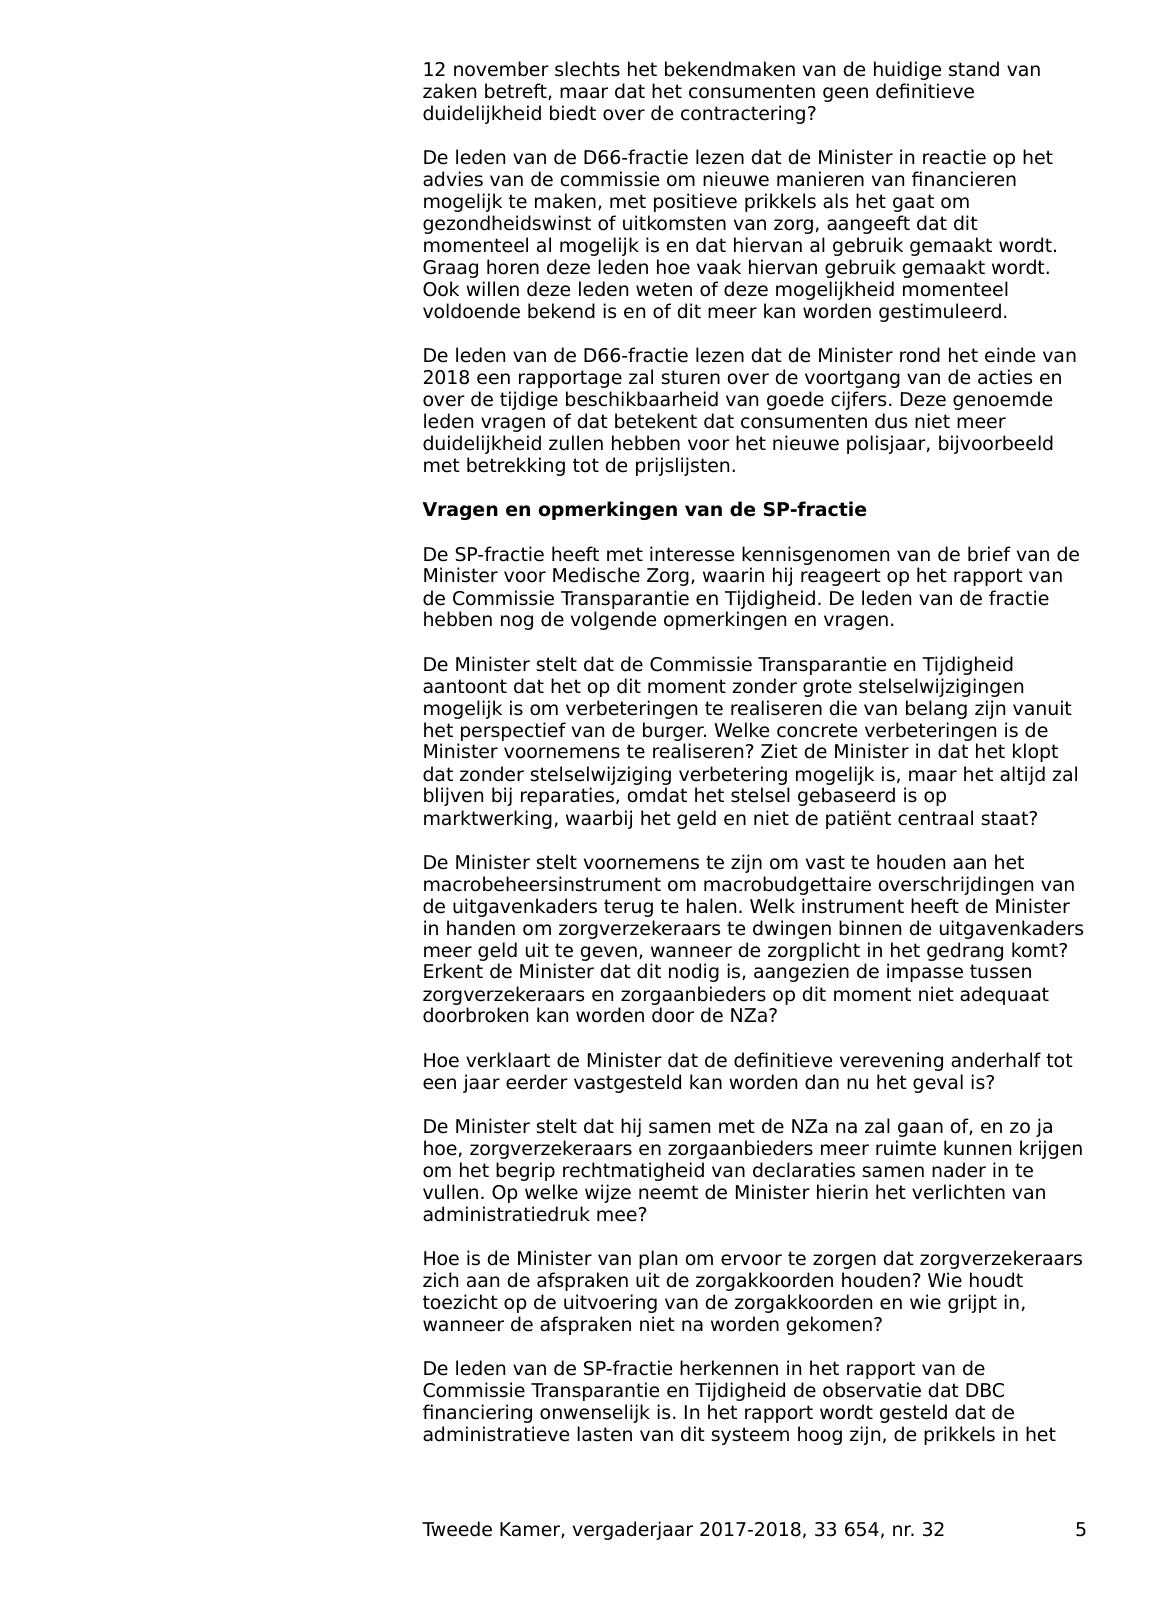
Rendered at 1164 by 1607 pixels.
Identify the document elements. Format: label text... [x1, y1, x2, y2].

text Hoe is de Minister van plan om ervoor te zorgen dat zorgverzekeraars zich aan de afspraken uit de zorgakkoorden houden? Wie houdt toezicht op de uitvoering van de zorgakkoorden en wie grijpt in, wanneer de afspraken niet na worden gekomen? [422, 1248, 1087, 1336]
text De Minister stelt dat hij samen met de NZa na zal gaan of, en zo ja hoe, zorgverzekeraars en zorgaanbieders meer ruimte kunnen krijgen om het begrip rechtmatigheid van declaraties samen nader in te vullen. Op welke wijze neemt de Minister hierin het verlichten van administratiedruk mee? [422, 1116, 1087, 1226]
text De SP-fractie heeft met interesse kennisgenomen van de brief van de Minister voor Medische Zorg, waarin hij reageert op het rapport van de Commissie Transparantie en Tijdigheid. De leden van de fractie hebben nog de volgende opmerkingen en vragen. [422, 543, 1087, 631]
text De Minister stelt voornemens te zijn om vast te houden aan het macrobeheersinstrument om macrobudgettaire overschrijdingen van de uitgavenkaders terug te halen. Welk instrument heeft de Minister in handen om zorgverzekeraars te dwingen binnen de uitgavenkaders meer geld uit te geven, wanneer de zorgplicht in het gedrang komt? Erkent de Minister dat dit nodig is, aangezien de impasse tussen zorgverzekeraars en zorgaanbieders op dit moment niet adequaat doorbroken kan worden door de NZa? [422, 852, 1087, 1027]
text De leden van de D66-fractie lezen dat de Minister in reactie op het advies van de commissie om nieuwe manieren van financieren mogelijk te maken, met positieve prikkels als het gaat om gezondheidswinst of uitkomsten van zorg, aangeeft dat dit momenteel al mogelijk is en dat hiervan al gebruik gemaakt wordt. Graag horen deze leden hoe vaak hiervan gebruik gemaakt wordt. Ook willen deze leden weten of deze mogelijkheid momenteel voldoende bekend is en of dit meer kan worden gestimuleerd. [422, 147, 1087, 323]
text De leden van de SP-fractie herkennen in het rapport van de Commissie Transparantie en Tijdigheid de observatie dat DBC financiering onwenselijk is. In het rapport wordt gesteld dat de administratieve lasten van dit systeem hoog zijn, de prikkels in het [422, 1358, 1087, 1446]
text 12 november slechts het bekendmaken van de huidige stand van zaken betreft, maar dat het consumenten geen definitieve duidelijkheid biedt over de contractering? [422, 59, 1087, 125]
text De Minister stelt dat de Commissie Transparantie en Tijdigheid aantoont dat het op dit moment zonder grote stelselwijzigingen mogelijk is om verbeteringen te realiseren die van belang zijn vanuit het perspectief van de burger. Welke concrete verbeteringen is de Minister voornemens te realiseren? Ziet de Minister in dat het klopt dat zonder stelselwijziging verbetering mogelijk is, maar het altijd zal blijven bij reparaties, omdat het stelsel gebaseerd is op marktwerking, waarbij het geld en niet de patiënt centraal staat? [422, 653, 1087, 829]
text Hoe verklaart de Minister dat de definitieve verevening anderhalf tot een jaar eerder vastgesteld kan worden dan nu het geval is? [422, 1049, 1087, 1093]
text De leden van de D66-fractie lezen dat de Minister rond het einde van 2018 een rapportage zal sturen over de voortgang van de acties en over de tijdige beschikbaarheid van goede cijfers. Deze genoemde leden vragen of dat betekent dat consumenten dus niet meer duidelijkheid zullen hebben voor het nieuwe polisjaar, bijvoorbeeld met betrekking tot de prijslijsten. [422, 345, 1087, 477]
subtitle Vragen en opmerkingen van de SP-fractie [422, 499, 1087, 521]
